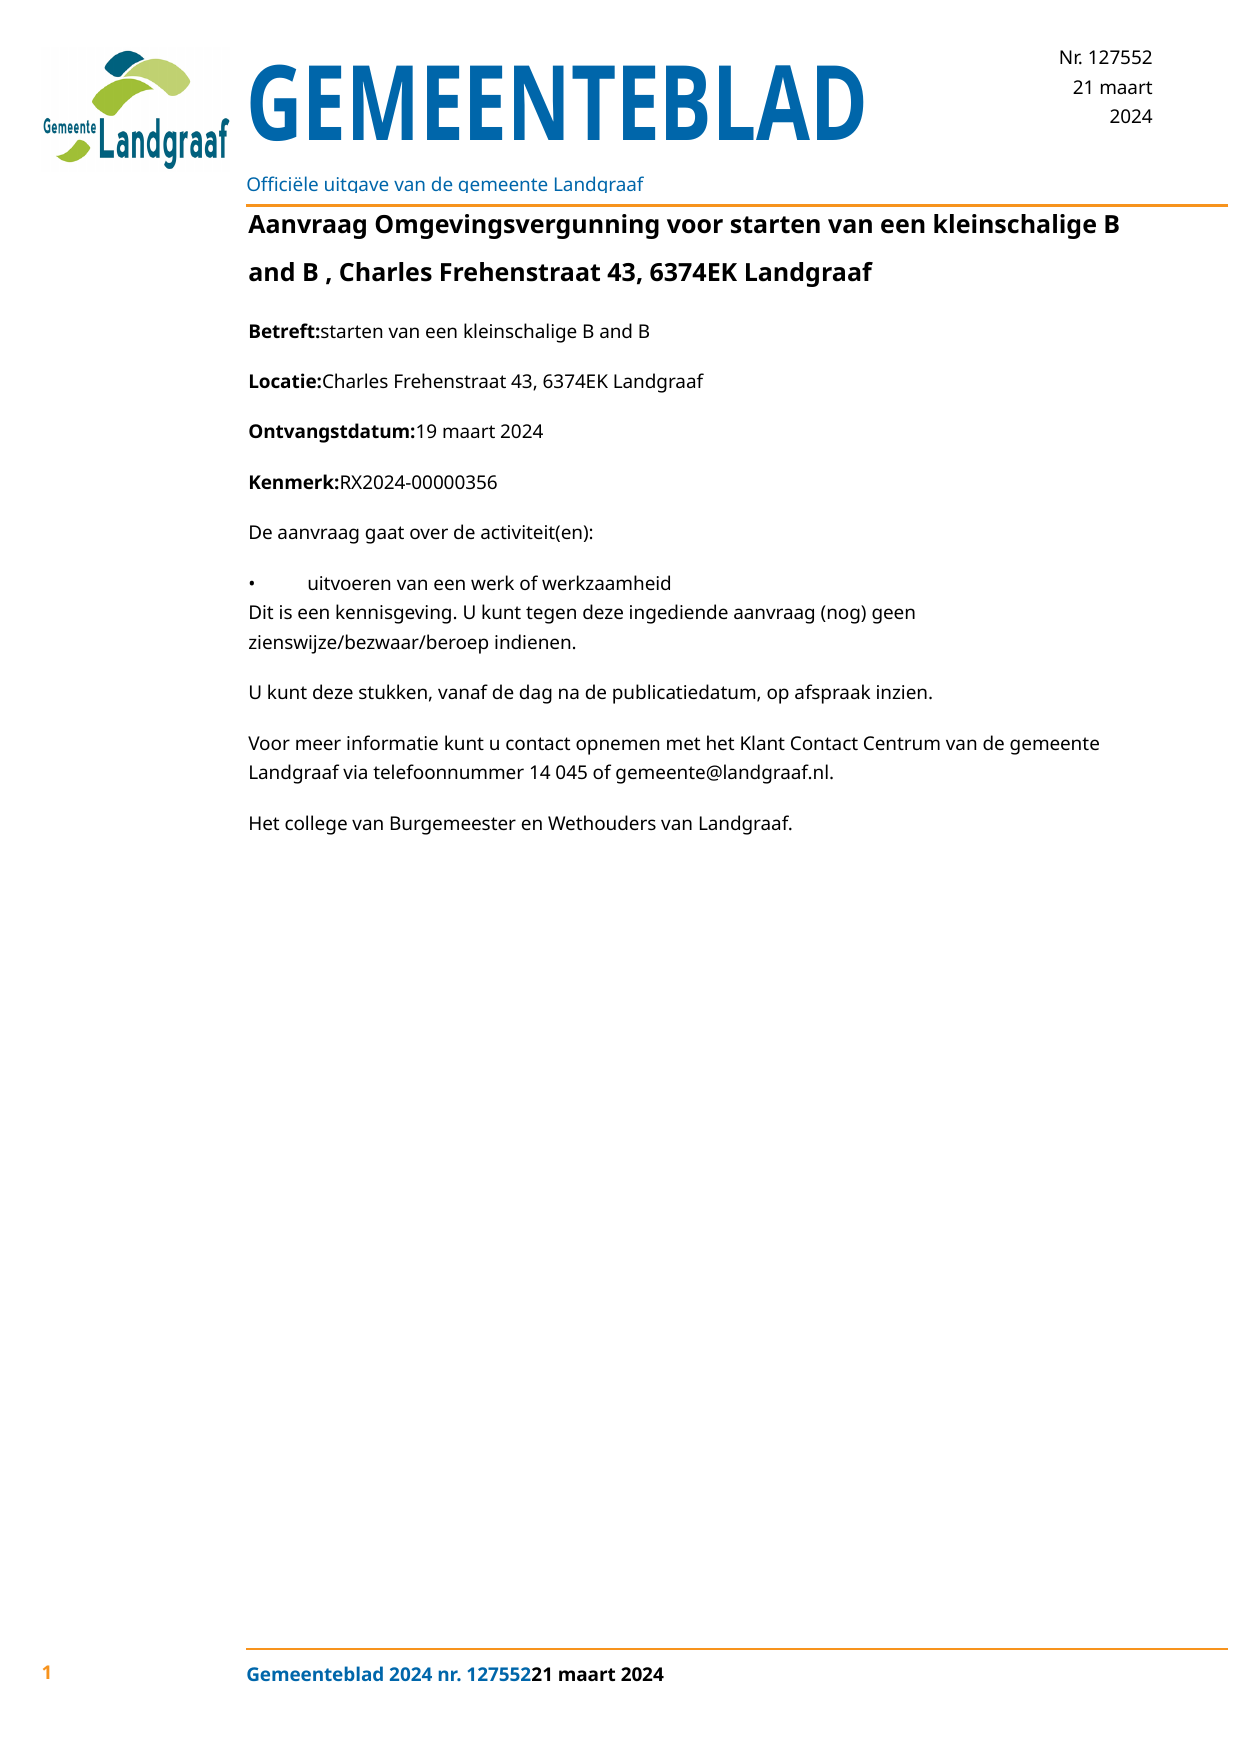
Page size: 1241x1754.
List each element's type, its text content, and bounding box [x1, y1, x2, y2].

text De aanvraag gaat over de activiteit(en): [248, 519, 1152, 545]
list uitvoeren van een werk of werkzaamheid [248, 570, 1152, 596]
text U kunt deze stukken, vanaf de dag na de publicatiedatum, op afspraak inzien. [248, 679, 1152, 705]
text Aanvraag Omgevingsvergunning voor starten van een kleinschalige B and B , Charles Frehenstraat 43, 6374EK Landgraaf [248, 207, 1152, 288]
text Dit is een kennisgeving. U kunt tegen deze ingediende aanvraag (nog) geen zienswijze/bezwaar/beroep indienen. [248, 599, 1152, 655]
text Locatie:Charles Frehenstraat 43, 6374EK Landgraaf [248, 368, 1152, 394]
text Betreft:starten van een kleinschalige B and B [248, 318, 1152, 344]
text Het college van Burgemeester en Wethouders van Landgraaf. [248, 810, 1152, 836]
text Ontvangstdatum:19 maart 2024 [248, 419, 1152, 444]
text Voor meer informatie kunt u contact opnemen met het Klant Contact Centrum van de gemeente Landgraaf via telefoonnummer 14 045 of gemeente@landgraaf.nl. [248, 730, 1152, 785]
text Kenmerk:RX2024-00000356 [248, 469, 1152, 495]
picture [41, 47, 231, 172]
